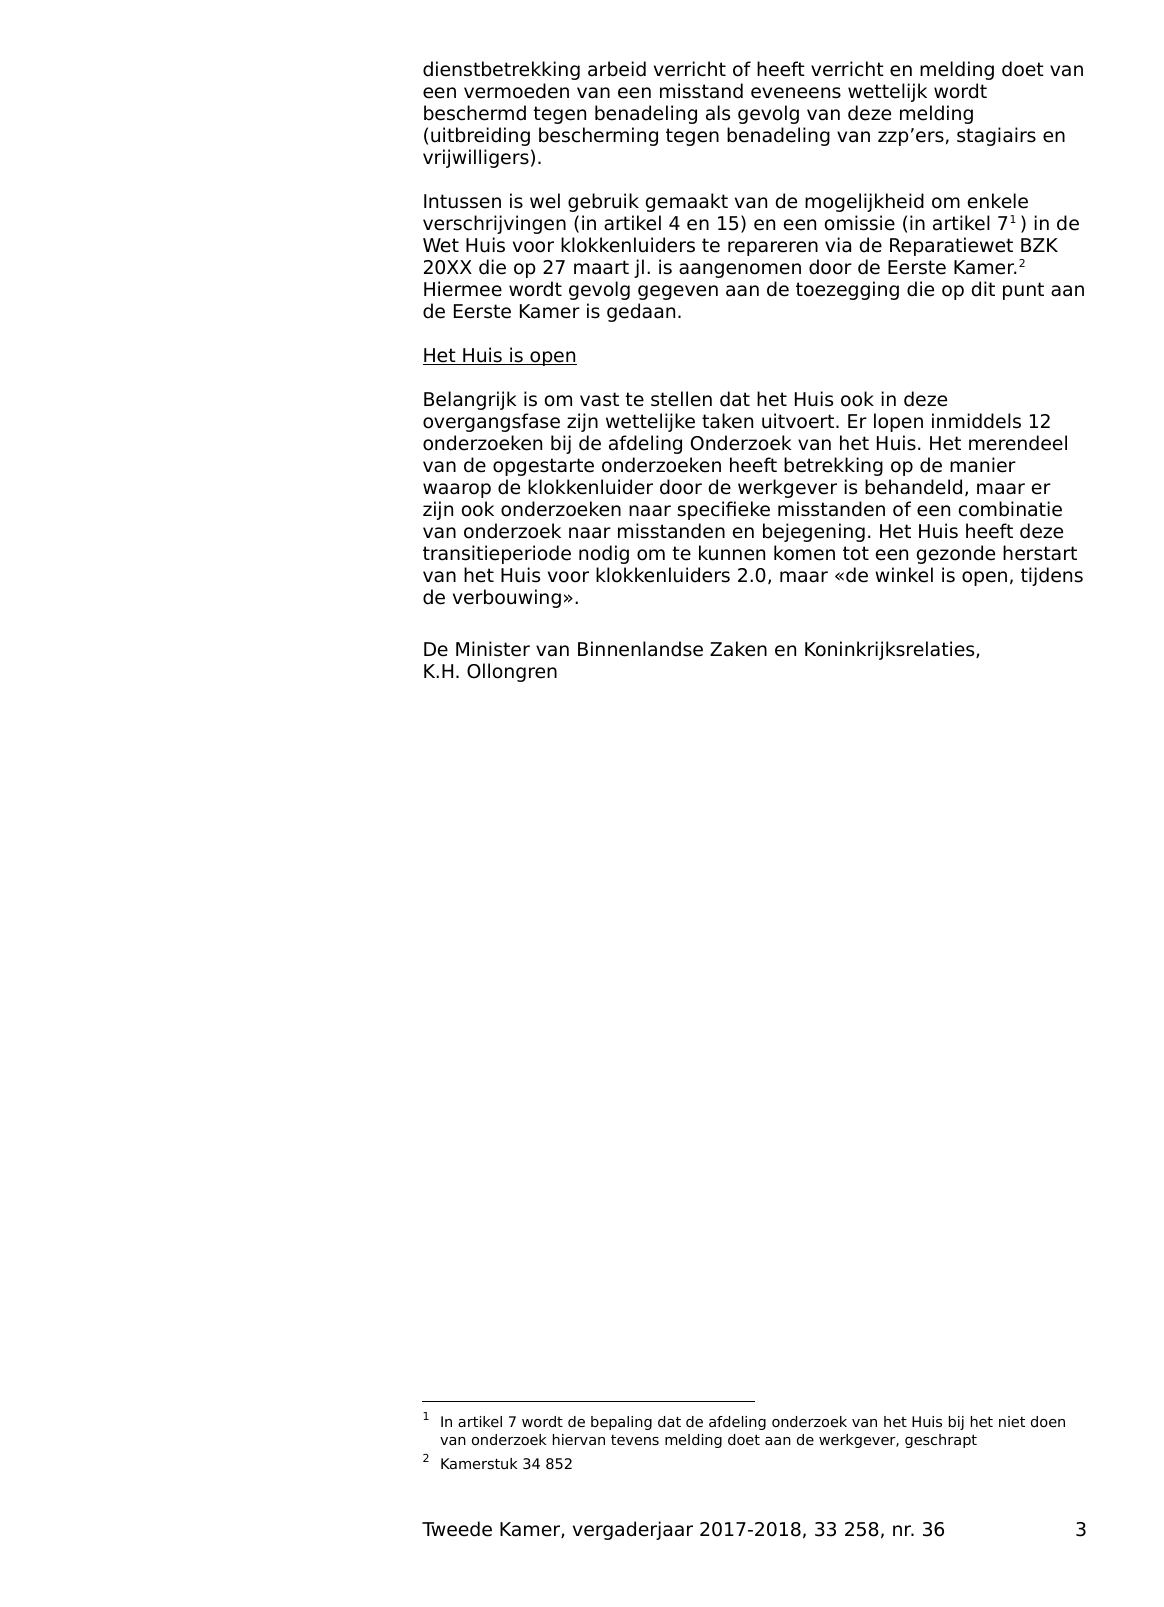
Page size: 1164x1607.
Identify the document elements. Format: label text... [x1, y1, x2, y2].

text De Minister van Binnenlandse Zaken en Koninkrijksrelaties, K.H. Ollongren [422, 639, 1087, 683]
text Kamerstuk 34 852 [422, 1452, 1087, 1474]
text In artikel 7 wordt de bepaling dat de afdeling onderzoek van het Huis bij het niet doen van onderzoek hiervan tevens melding doet aan de werkgever, geschrapt [422, 1410, 1087, 1449]
text dienstbetrekking arbeid verricht of heeft verricht en melding doet van een vermoeden van een misstand eveneens wettelijk wordt beschermd tegen benadeling als gevolg van deze melding (uitbreiding bescherming tegen benadeling van zzp’ers, stagiairs en vrijwilligers). [422, 59, 1087, 169]
text Belangrijk is om vast te stellen dat het Huis ook in deze overgangsfase zijn wettelijke taken uitvoert. Er lopen inmiddels 12 onderzoeken bij de afdeling Onderzoek van het Huis. Het merendeel van de opgestarte onderzoeken heeft betrekking op de manier waarop de klokkenluider door de werkgever is behandeld, maar er zijn ook onderzoeken naar specifieke misstanden of een combinatie van onderzoek naar misstanden en bejegening. Het Huis heeft deze transitieperiode nodig om te kunnen komen tot een gezonde herstart van het Huis voor klokkenluiders 2.0, maar «de winkel is open, tijdens de verbouwing». [422, 389, 1087, 609]
subtitle Het Huis is open [422, 345, 1087, 367]
text Intussen is wel gebruik gemaakt van de mogelijkheid om enkele verschrijvingen (in artikel 4 en 15) en een omissie (in artikel 7) in de Wet Huis voor klokkenluiders te repareren via de Reparatiewet BZK 20XX die op 27 maart jl. is aangenomen door de Eerste Kamer. Hiermee wordt gevolg gegeven aan de toezegging die op dit punt aan de Eerste Kamer is gedaan. [422, 191, 1087, 323]
